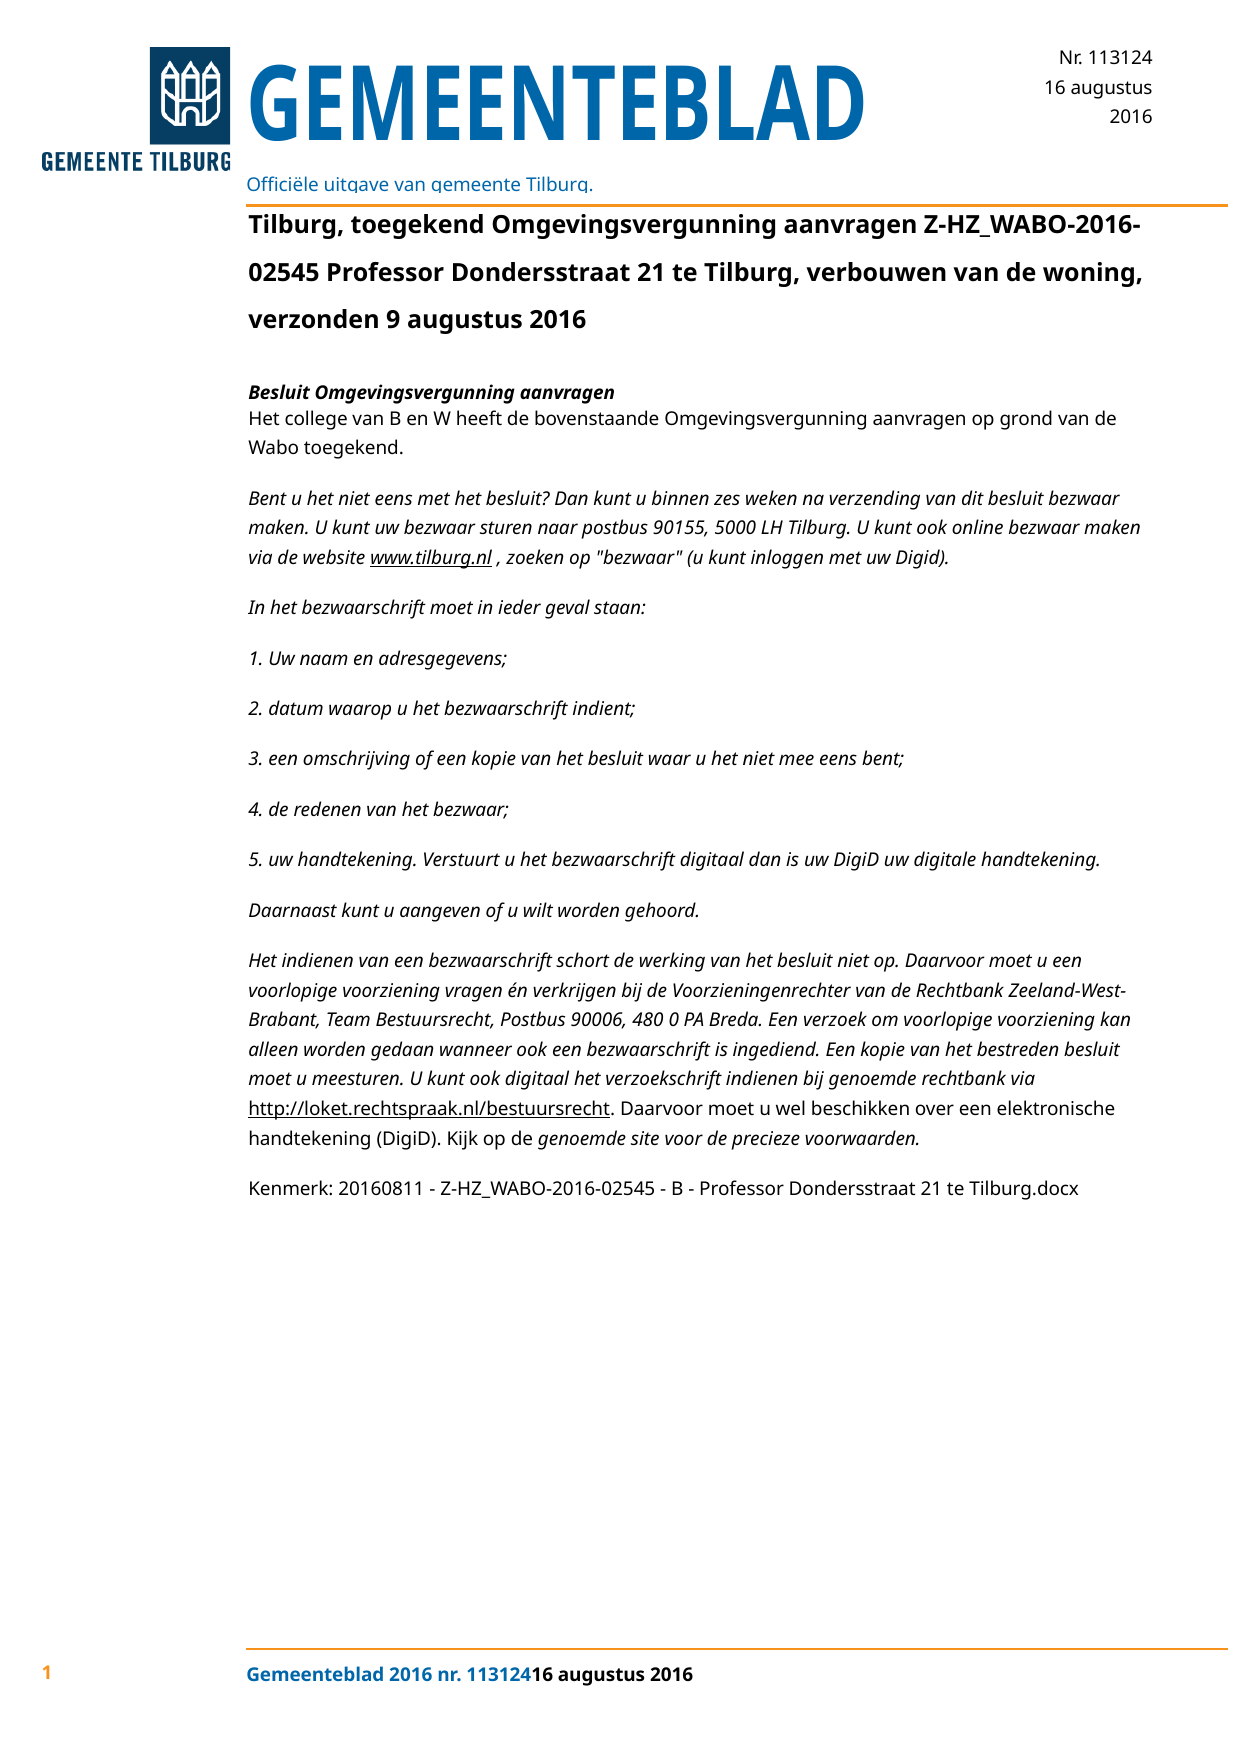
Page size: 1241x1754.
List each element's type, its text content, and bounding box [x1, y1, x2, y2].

text 3. een omschrijving of een kopie van het besluit waar u het niet mee eens bent; [248, 746, 1152, 771]
text Tilburg, toegekend Omgevingsvergunning aanvragen Z-HZ_WABO-2016-02545 Professor Dondersstraat 21 te Tilburg, verbouwen van de woning, verzonden 9 augustus 2016 [248, 207, 1152, 336]
text Bent u het niet eens met het besluit? Dan kunt u binnen zes weken na verzending van dit besluit bezwaar maken. U kunt uw bezwaar sturen naar postbus 90155, 5000 LH Tilburg. U kunt ook online bezwaar maken via de website www.tilburg.nl , zoeken op "bezwaar" (u kunt inloggen met uw Digid). [248, 485, 1152, 570]
text 5. uw handtekening. Verstuurt u het bezwaarschrift digitaal dan is uw DigiD uw digitale handtekening. [248, 846, 1152, 872]
text Besluit Omgevingsvergunning aanvragen [248, 379, 1152, 405]
text 1. Uw naam en adresgegevens; [248, 645, 1152, 671]
text 4. de redenen van het bezwaar; [248, 796, 1152, 822]
text In het bezwaarschrift moet in ieder geval staan: [248, 594, 1152, 620]
text Het college van B en W heeft de bovenstaande Omgevingsvergunning aanvragen op grond van de Wabo toegekend. [248, 405, 1152, 460]
text Kenmerk: 20160811 - Z-HZ_WABO-2016-02545 - B - Professor Dondersstraat 21 te Tilburg.docx [248, 1175, 1152, 1201]
picture [41, 47, 231, 172]
text Het indienen van een bezwaarschrift schort de werking van het besluit niet op. Daarvoor moet u een voorlopige voorziening vragen én verkrijgen bij de Voorzieningenrechter van de Rechtbank Zeeland-West-Brabant, Team Bestuursrecht, Postbus 90006, 480 0 PA Breda. Een verzoek om voorlopige voorziening kan alleen worden gedaan wanneer ook een bezwaarschrift is ingediend. Een kopie van het bestreden besluit moet u meesturen. U kunt ook digitaal het verzoekschrift indienen bij genoemde rechtbank via http://loket.rechtspraak.nl/bestuursrecht. Daarvoor moet u wel beschikken over een elektronische handtekening (DigiD). Kijk op de genoemde site voor de precieze voorwaarden. [248, 947, 1152, 1151]
text 2. datum waarop u het bezwaarschrift indient; [248, 695, 1152, 721]
text Daarnaast kunt u aangeven of u wilt worden gehoord. [248, 897, 1152, 923]
